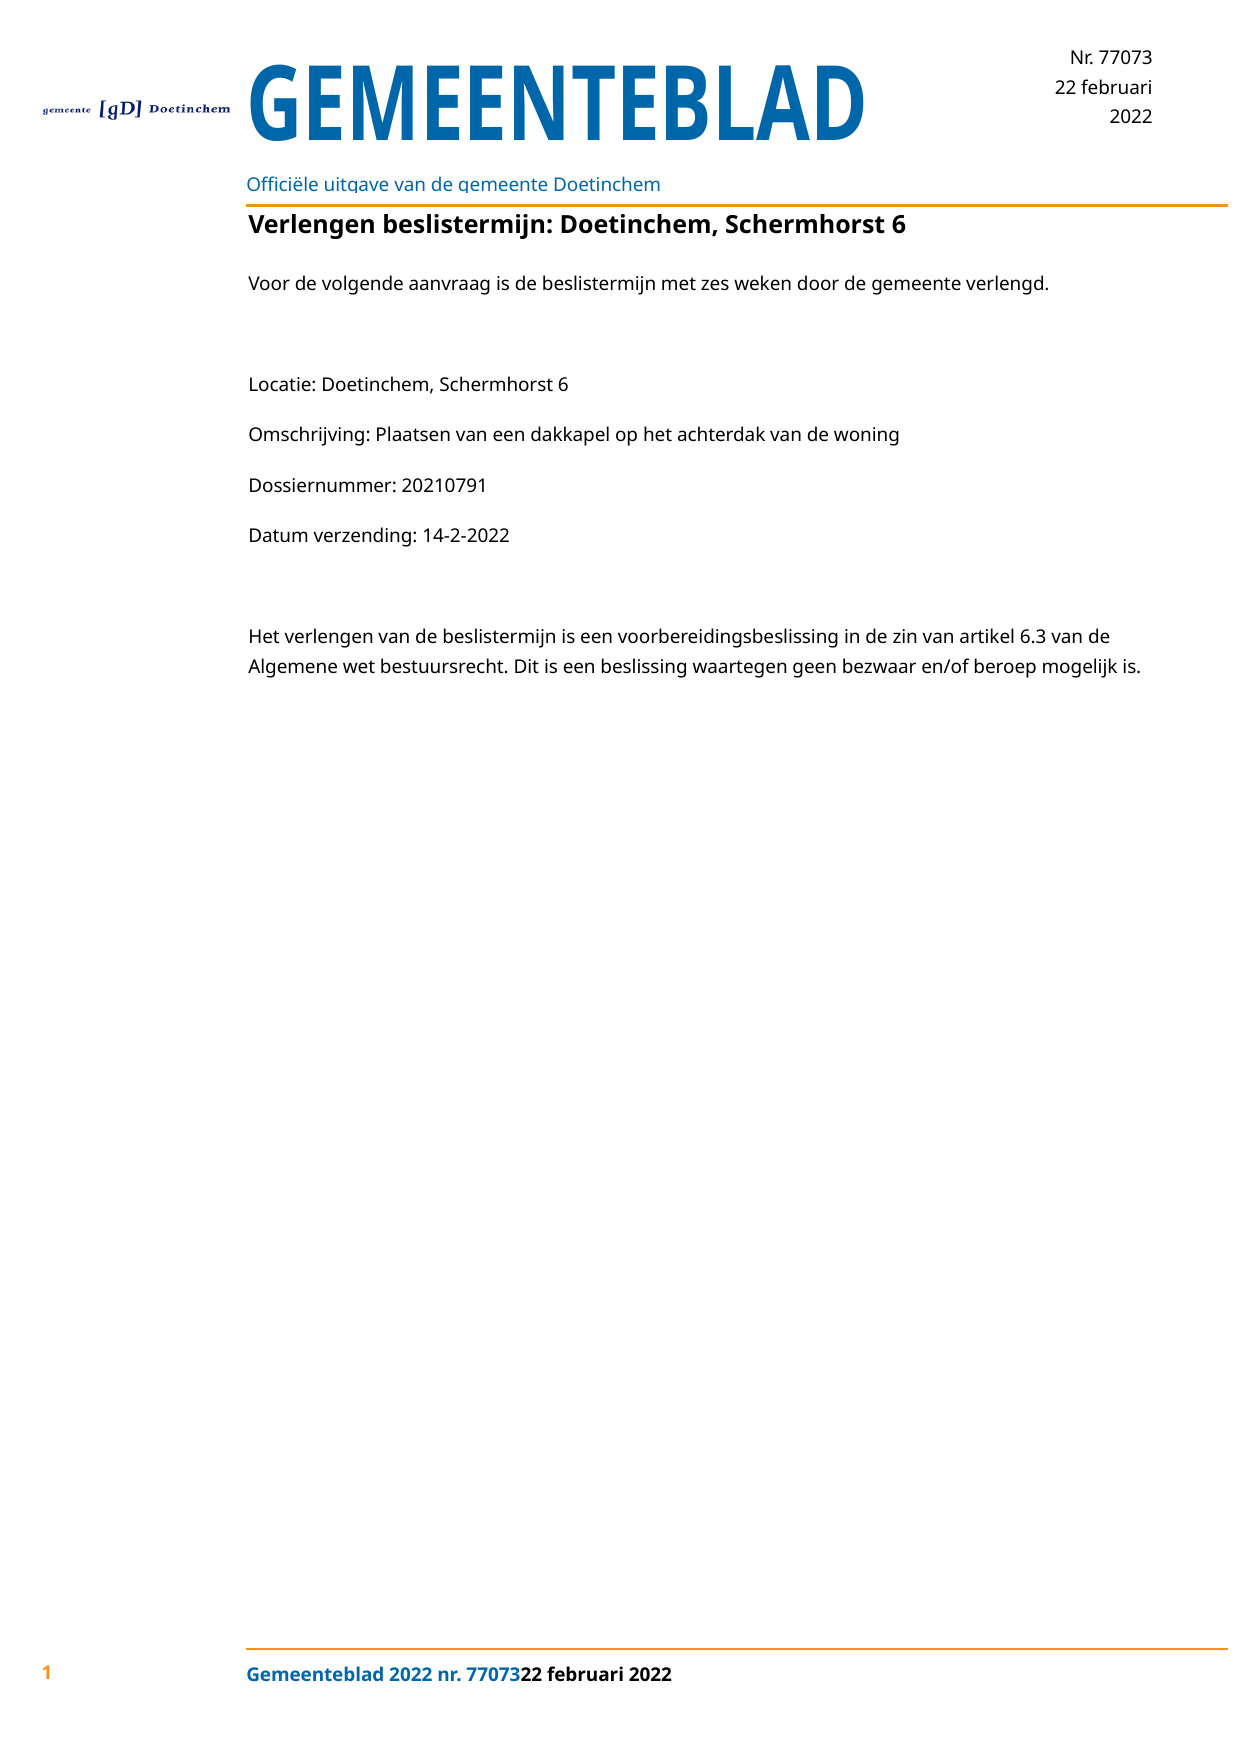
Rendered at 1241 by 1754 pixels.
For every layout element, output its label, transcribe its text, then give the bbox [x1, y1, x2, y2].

text Datum verzending: 14-2-2022 [248, 522, 1152, 548]
picture [41, 47, 231, 172]
text Dossiernummer: 20210791 [248, 472, 1152, 498]
text Het verlengen van de beslistermijn is een voorbereidingsbeslissing in de zin van artikel 6.3 van de Algemene wet bestuursrecht. Dit is een beslissing waartegen geen bezwaar en/of beroep mogelijk is. [248, 623, 1152, 678]
text Verlengen beslistermijn: Doetinchem, Schermhorst 6 [248, 207, 1152, 241]
text Locatie: Doetinchem, Schermhorst 6 [248, 371, 1152, 397]
text Omschrijving: Plaatsen van een dakkapel op het achterdak van de woning [248, 422, 1152, 447]
text Voor de volgende aanvraag is de beslistermijn met zes weken door de gemeente verlengd. [248, 270, 1152, 296]
